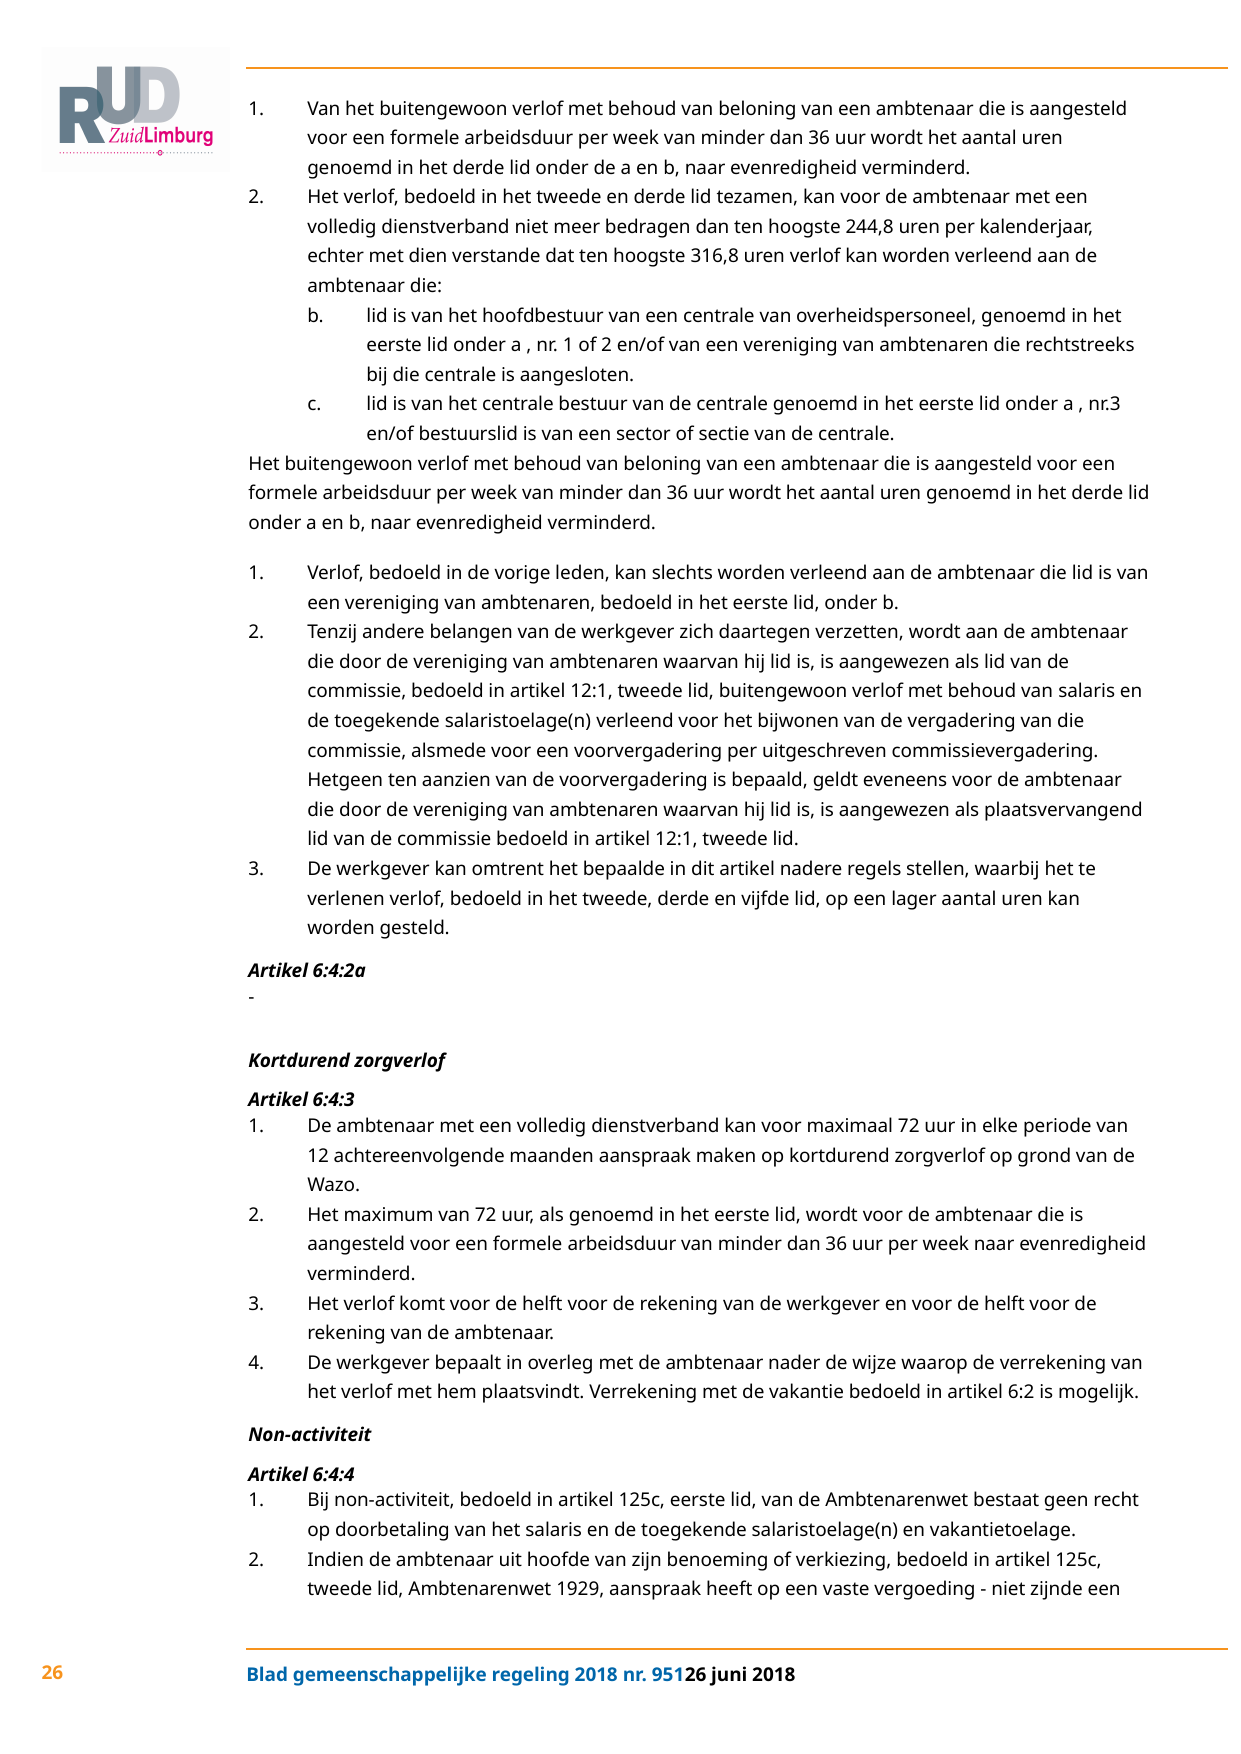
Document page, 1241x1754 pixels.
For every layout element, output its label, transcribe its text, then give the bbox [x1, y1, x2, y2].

list De werkgever bepaalt in overleg met de ambtenaar nader de wijze waarop de verrekening van het verlof met hem plaatsvindt. Verrekening met de vakantie bedoeld in artikel 6:2 is mogelijk. [248, 1349, 1152, 1404]
text Non-activiteit [248, 1422, 1152, 1447]
list Bij non-activiteit, bedoeld in artikel 125c, eerste lid, van de Ambtenarenwet bestaat geen recht op doorbetaling van het salaris en de toegekende salaristoelage(n) en vakantietoelage. [248, 1487, 1152, 1542]
list lid is van het centrale bestuur van de centrale genoemd in het eerste lid onder a , nr.3 en/of bestuurslid is van een sector of sectie van de centrale. [307, 391, 1152, 446]
text - [248, 983, 1152, 1009]
list Het verlof, bedoeld in het tweede en derde lid tezamen, kan voor de ambtenaar met een volledig dienstverband niet meer bedragen dan ten hoogste 244,8 uren per kalenderjaar, echter met dien verstande dat ten hoogste 316,8 uren verlof kan worden verleend aan de ambtenaar die: [248, 183, 1152, 298]
text Kortdurend zorgverlof [248, 1047, 1152, 1073]
list Het verlof komt voor de helft voor de rekening van de werkgever en voor de helft voor de rekening van de ambtenaar. [248, 1290, 1152, 1345]
text Artikel 6:4:3 [248, 1086, 1152, 1112]
list Hetgeen ten aanzien van de voorvergadering is bepaald, geldt eveneens voor de ambtenaar die door de vereniging van ambtenaren waarvan hij lid is, is aangewezen als plaatsvervangend lid van de commissie bedoeld in artikel 12:1, tweede lid. [248, 766, 1152, 851]
text Het buitengewoon verlof met behoud van beloning van een ambtenaar die is aangesteld voor een formele arbeidsduur per week van minder dan 36 uur wordt het aantal uren genoemd in het derde lid onder a en b, naar evenredigheid verminderd. [248, 450, 1152, 535]
list Tenzij andere belangen van de werkgever zich daartegen verzetten, wordt aan de ambtenaar die door de vereniging van ambtenaren waarvan hij lid is, is aangewezen als lid van de commissie, bedoeld in artikel 12:1, tweede lid, buitengewoon verlof met behoud van salaris en de toegekende salaristoelage(n) verleend voor het bijwonen van de vergadering van die commissie, alsmede voor een voorvergadering per uitgeschreven commissievergadering. [248, 618, 1152, 763]
list De ambtenaar met een volledig dienstverband kan voor maximaal 72 uur in elke periode van 12 achtereenvolgende maanden aanspraak maken op kortdurend zorgverlof op grond van de Wazo. [248, 1112, 1152, 1197]
list De werkgever kan omtrent het bepaalde in dit artikel nadere regels stellen, waarbij het te verlenen verlof, bedoeld in het tweede, derde en vijfde lid, op een lager aantal uren kan worden gesteld. [248, 855, 1152, 940]
list Het maximum van 72 uur, als genoemd in het eerste lid, wordt voor de ambtenaar die is aangesteld voor een formele arbeidsduur van minder dan 36 uur per week naar evenredigheid verminderd. [248, 1201, 1152, 1286]
picture [41, 47, 231, 172]
text Artikel 6:4:4 [248, 1461, 1152, 1487]
text Artikel 6:4:2a [248, 957, 1152, 983]
list lid is van het hoofdbestuur van een centrale van overheidspersoneel, genoemd in het eerste lid onder a , nr. 1 of 2 en/of van een vereniging van ambtenaren die rechtstreeks bij die centrale is aangesloten. [307, 302, 1152, 387]
list Verlof, bedoeld in de vorige leden, kan slechts worden verleend aan de ambtenaar die lid is van een vereniging van ambtenaren, bedoeld in het eerste lid, onder b. [248, 559, 1152, 615]
list Van het buitengewoon verlof met behoud van beloning van een ambtenaar die is aangesteld voor een formele arbeidsduur per week van minder dan 36 uur wordt het aantal uren genoemd in het derde lid onder de a en b, naar evenredigheid verminderd. [248, 95, 1152, 180]
list Indien de ambtenaar uit hoofde van zijn benoeming of verkiezing, bedoeld in artikel 125c, tweede lid, Ambtenarenwet 1929, aanspraak heeft op een vaste vergoeding - niet zijnde een [248, 1546, 1152, 1601]
